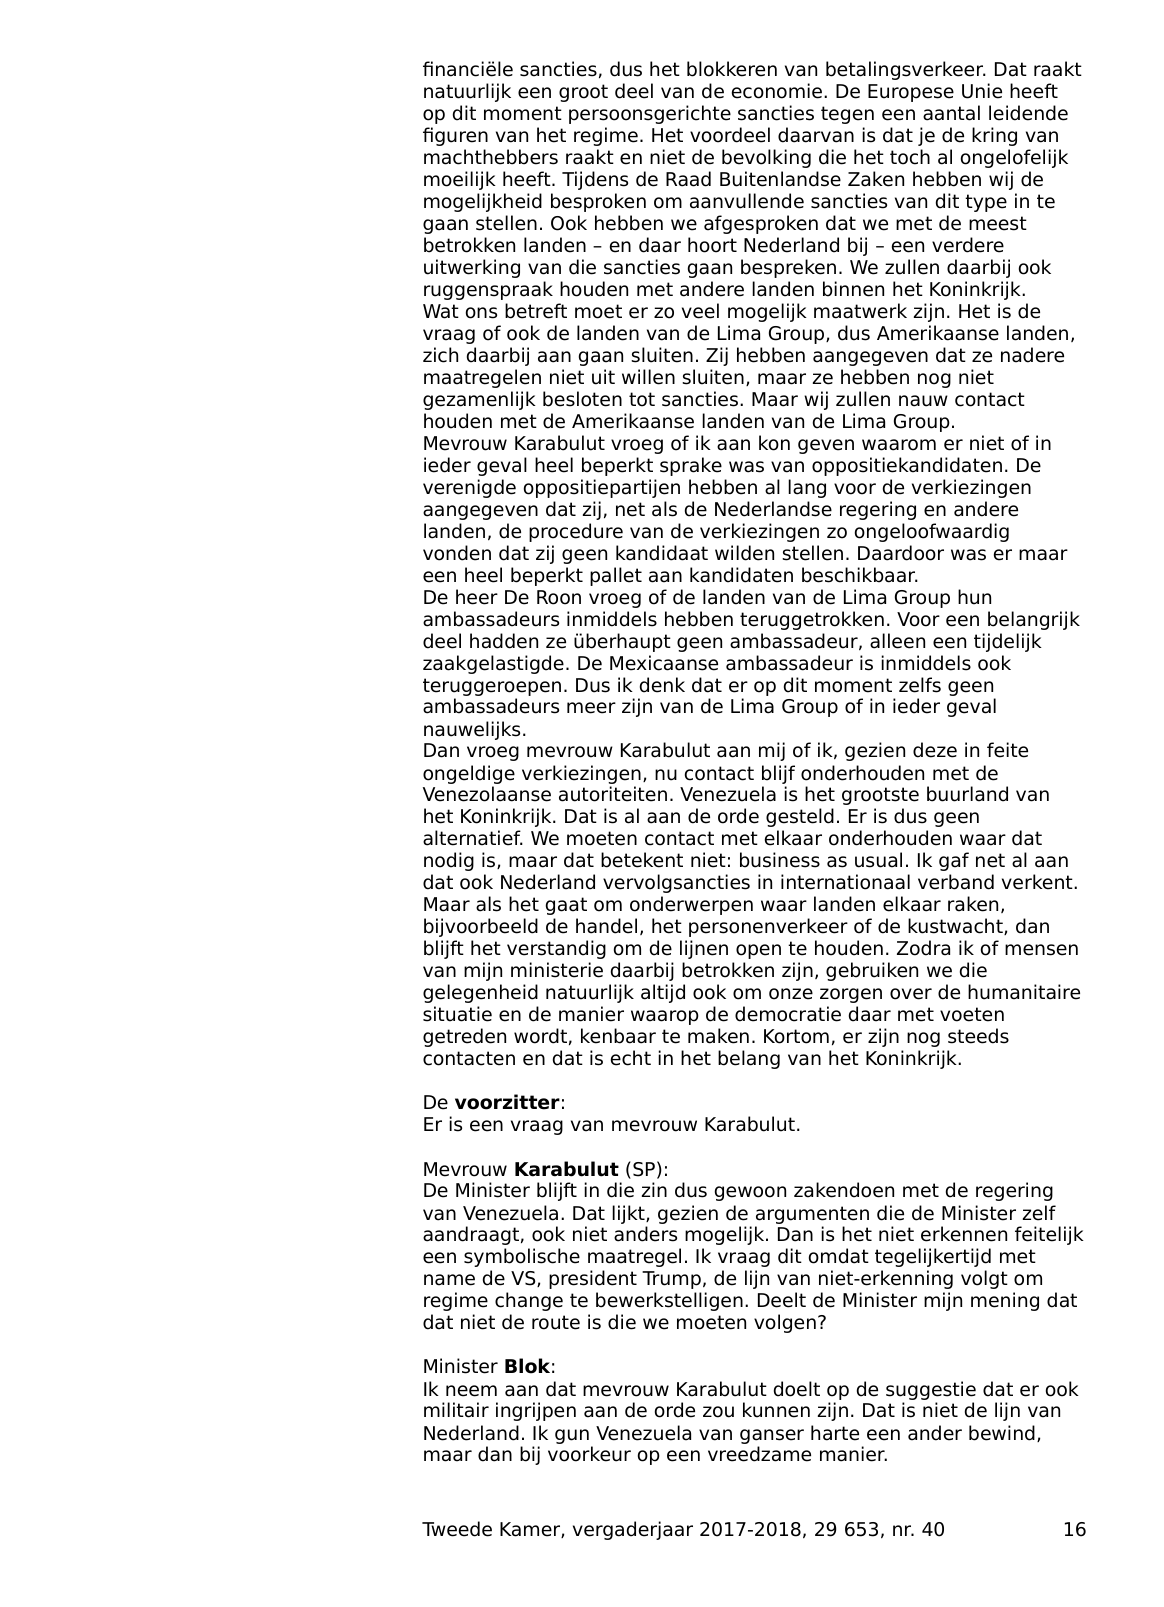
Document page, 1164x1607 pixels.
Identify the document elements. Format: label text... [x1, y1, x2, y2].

text Ik neem aan dat mevrouw Karabulut doelt op de suggestie dat er ook militair ingrijpen aan de orde zou kunnen zijn. Dat is niet de lijn van Nederland. Ik gun Venezuela van ganser harte een ander bewind, maar dan bij voorkeur op een vreedzame manier. [422, 1378, 1087, 1466]
text financiële sancties, dus het blokkeren van betalingsverkeer. Dat raakt natuurlijk een groot deel van de economie. De Europese Unie heeft op dit moment persoonsgerichte sancties tegen een aantal leidende figuren van het regime. Het voordeel daarvan is dat je de kring van machthebbers raakt en niet de bevolking die het toch al ongelofelijk moeilijk heeft. Tijdens de Raad Buitenlandse Zaken hebben wij de mogelijkheid besproken om aanvullende sancties van dit type in te gaan stellen. Ook hebben we afgesproken dat we met de meest betrokken landen – en daar hoort Nederland bij – een verdere uitwerking van die sancties gaan bespreken. We zullen daarbij ook ruggenspraak houden met andere landen binnen het Koninkrijk. [422, 59, 1087, 301]
text De Minister blijft in die zin dus gewoon zakendoen met de regering van Venezuela. Dat lijkt, gezien de argumenten die de Minister zelf aandraagt, ook niet anders mogelijk. Dan is het niet erkennen feitelijk een symbolische maatregel. Ik vraag dit omdat tegelijkertijd met name de VS, president Trump, de lijn van niet-erkenning volgt om regime change te bewerkstelligen. Deelt de Minister mijn mening dat dat niet de route is die we moeten volgen? [422, 1180, 1087, 1334]
text Minister Blok: [422, 1356, 1087, 1378]
text De voorzitter: [422, 1092, 1087, 1114]
text Mevrouw Karabulut vroeg of ik aan kon geven waarom er niet of in ieder geval heel beperkt sprake was van oppositiekandidaten. De verenigde oppositiepartijen hebben al lang voor de verkiezingen aangegeven dat zij, net als de Nederlandse regering en andere landen, de procedure van de verkiezingen zo ongeloofwaardig vonden dat zij geen kandidaat wilden stellen. Daardoor was er maar een heel beperkt pallet aan kandidaten beschikbaar. [422, 433, 1087, 587]
text De heer De Roon vroeg of de landen van de Lima Group hun ambassadeurs inmiddels hebben teruggetrokken. Voor een belangrijk deel hadden ze überhaupt geen ambassadeur, alleen een tijdelijk zaakgelastigde. De Mexicaanse ambassadeur is inmiddels ook teruggeroepen. Dus ik denk dat er op dit moment zelfs geen ambassadeurs meer zijn van de Lima Group of in ieder geval nauwelijks. [422, 587, 1087, 740]
text Mevrouw Karabulut (SP): [422, 1158, 1087, 1180]
text Wat ons betreft moet er zo veel mogelijk maatwerk zijn. Het is de vraag of ook de landen van de Lima Group, dus Amerikaanse landen, zich daarbij aan gaan sluiten. Zij hebben aangegeven dat ze nadere maatregelen niet uit willen sluiten, maar ze hebben nog niet gezamenlijk besloten tot sancties. Maar wij zullen nauw contact houden met de Amerikaanse landen van de Lima Group. [422, 301, 1087, 433]
text Dan vroeg mevrouw Karabulut aan mij of ik, gezien deze in feite ongeldige verkiezingen, nu contact blijf onderhouden met de Venezolaanse autoriteiten. Venezuela is het grootste buurland van het Koninkrijk. Dat is al aan de orde gesteld. Er is dus geen alternatief. We moeten contact met elkaar onderhouden waar dat nodig is, maar dat betekent niet: business as usual. Ik gaf net al aan dat ook Nederland vervolgsancties in internationaal verband verkent. Maar als het gaat om onderwerpen waar landen elkaar raken, bijvoorbeeld de handel, het personenverkeer of de kustwacht, dan blijft het verstandig om de lijnen open te houden. Zodra ik of mensen van mijn ministerie daarbij betrokken zijn, gebruiken we die gelegenheid natuurlijk altijd ook om onze zorgen over de humanitaire situatie en de manier waarop de democratie daar met voeten getreden wordt, kenbaar te maken. Kortom, er zijn nog steeds contacten en dat is echt in het belang van het Koninkrijk. [422, 740, 1087, 1070]
text Er is een vraag van mevrouw Karabulut. [422, 1114, 1087, 1136]
